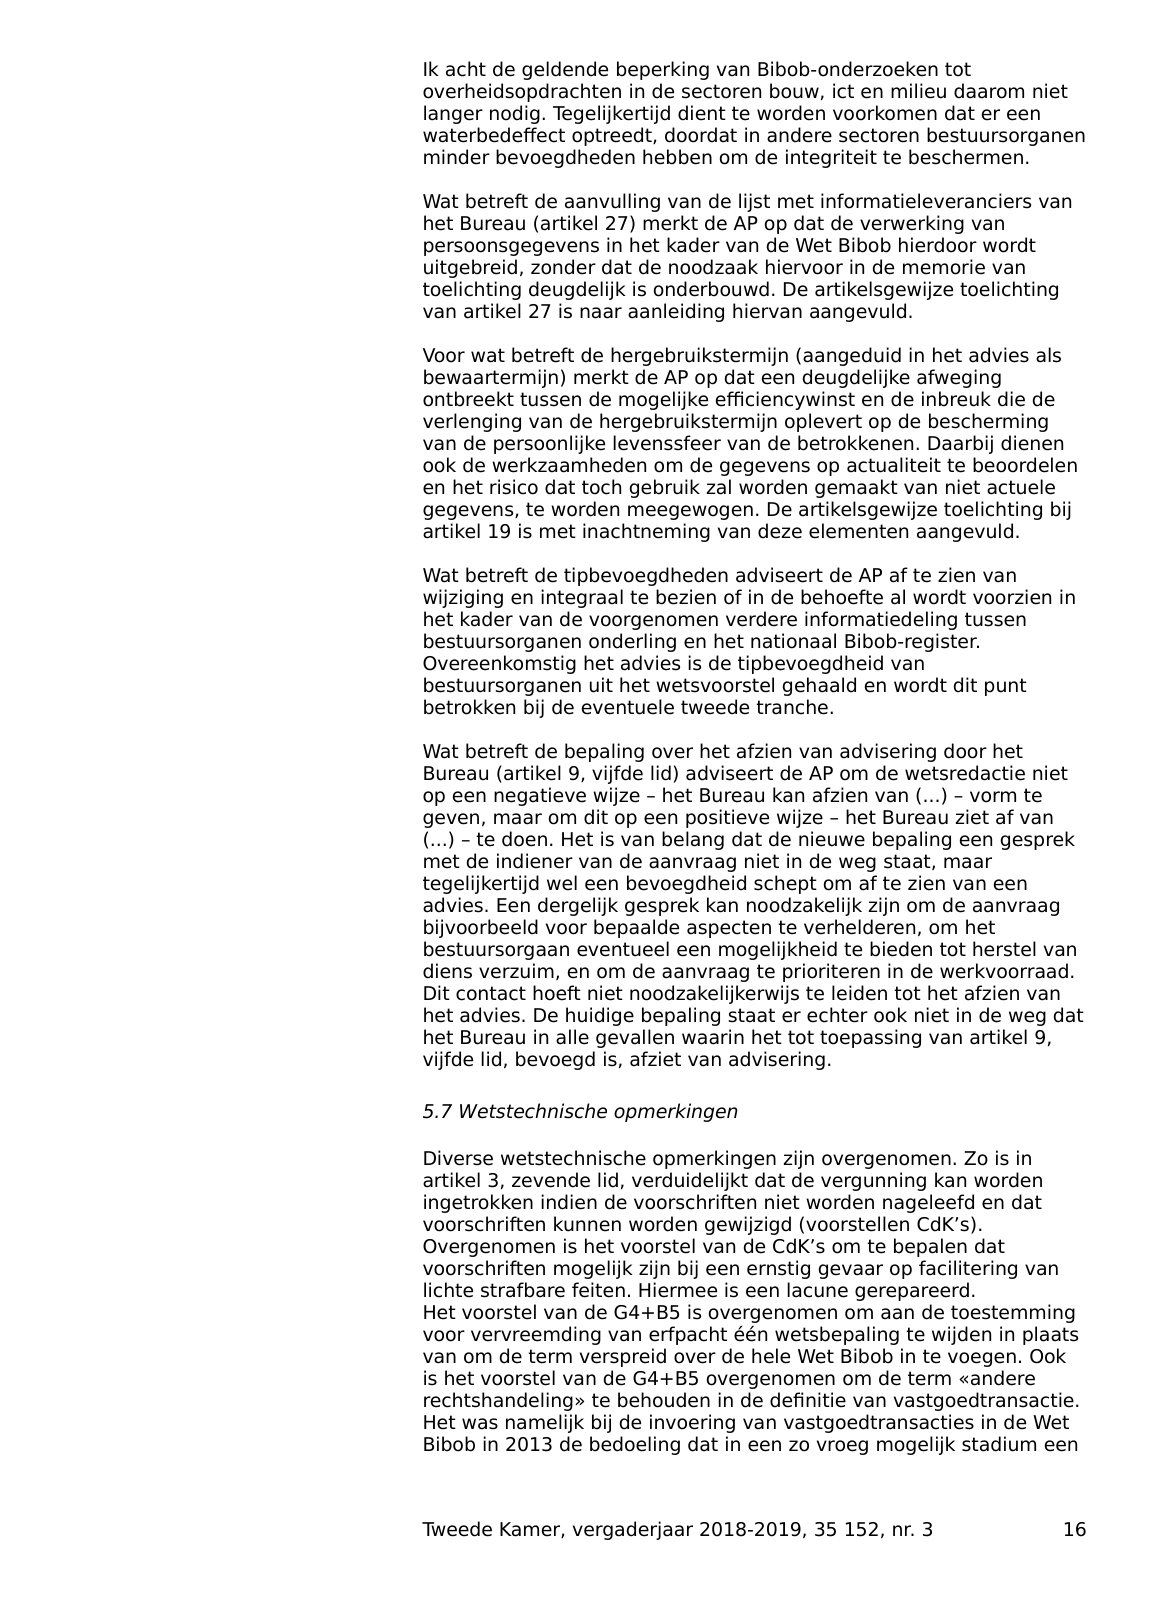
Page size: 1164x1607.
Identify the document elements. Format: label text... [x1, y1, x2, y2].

text Ik acht de geldende beperking van Bibob-onderzoeken tot overheidsopdrachten in de sectoren bouw, ict en milieu daarom niet langer nodig. Tegelijkertijd dient te worden voorkomen dat er een waterbedeffect optreedt, doordat in andere sectoren bestuursorganen minder bevoegdheden hebben om de integriteit te beschermen. [422, 59, 1087, 169]
subtitle 5.7 Wetstechnische opmerkingen [422, 1101, 1087, 1123]
text Voor wat betreft de hergebruikstermijn (aangeduid in het advies als bewaartermijn) merkt de AP op dat een deugdelijke afweging ontbreekt tussen de mogelijke efficiencywinst en de inbreuk die de verlenging van de hergebruikstermijn oplevert op de bescherming van de persoonlijke levenssfeer van de betrokkenen. Daarbij dienen ook de werkzaamheden om de gegevens op actualiteit te beoordelen en het risico dat toch gebruik zal worden gemaakt van niet actuele gegevens, te worden meegewogen. De artikelsgewijze toelichting bij artikel 19 is met inachtneming van deze elementen aangevuld. [422, 345, 1087, 543]
text Wat betreft de aanvulling van de lijst met informatieleveranciers van het Bureau (artikel 27) merkt de AP op dat de verwerking van persoonsgegevens in het kader van de Wet Bibob hierdoor wordt uitgebreid, zonder dat de noodzaak hiervoor in de memorie van toelichting deugdelijk is onderbouwd. De artikelsgewijze toelichting van artikel 27 is naar aanleiding hiervan aangevuld. [422, 191, 1087, 323]
text Wat betreft de bepaling over het afzien van advisering door het Bureau (artikel 9, vijfde lid) adviseert de AP om de wetsredactie niet op een negatieve wijze – het Bureau kan afzien van (...) – vorm te geven, maar om dit op een positieve wijze – het Bureau ziet af van (...) – te doen. Het is van belang dat de nieuwe bepaling een gesprek met de indiener van de aanvraag niet in de weg staat, maar tegelijkertijd wel een bevoegdheid schept om af te zien van een advies. Een dergelijk gesprek kan noodzakelijk zijn om de aanvraag bijvoorbeeld voor bepaalde aspecten te verhelderen, om het bestuursorgaan eventueel een mogelijkheid te bieden tot herstel van diens verzuim, en om de aanvraag te prioriteren in de werkvoorraad. Dit contact hoeft niet noodzakelijkerwijs te leiden tot het afzien van het advies. De huidige bepaling staat er echter ook niet in de weg dat het Bureau in alle gevallen waarin het tot toepassing van artikel 9, vijfde lid, bevoegd is, afziet van advisering. [422, 741, 1087, 1071]
text Diverse wetstechnische opmerkingen zijn overgenomen. Zo is in artikel 3, zevende lid, verduidelijkt dat de vergunning kan worden ingetrokken indien de voorschriften niet worden nageleefd en dat voorschriften kunnen worden gewijzigd (voorstellen CdK’s). Overgenomen is het voorstel van de CdK’s om te bepalen dat voorschriften mogelijk zijn bij een ernstig gevaar op facilitering van lichte strafbare feiten. Hiermee is een lacune gerepareerd. [422, 1148, 1087, 1302]
text Wat betreft de tipbevoegdheden adviseert de AP af te zien van wijziging en integraal te bezien of in de behoefte al wordt voorzien in het kader van de voorgenomen verdere informatiedeling tussen bestuursorganen onderling en het nationaal Bibob-register. Overeenkomstig het advies is de tipbevoegdheid van bestuursorganen uit het wetsvoorstel gehaald en wordt dit punt betrokken bij de eventuele tweede tranche. [422, 565, 1087, 719]
text Het voorstel van de G4+B5 is overgenomen om aan de toestemming voor vervreemding van erfpacht één wetsbepaling te wijden in plaats van om de term verspreid over de hele Wet Bibob in te voegen. Ook is het voorstel van de G4+B5 overgenomen om de term «andere rechtshandeling» te behouden in de definitie van vastgoedtransactie. Het was namelijk bij de invoering van vastgoedtransacties in de Wet Bibob in 2013 de bedoeling dat in een zo vroeg mogelijk stadium een [422, 1302, 1087, 1456]
